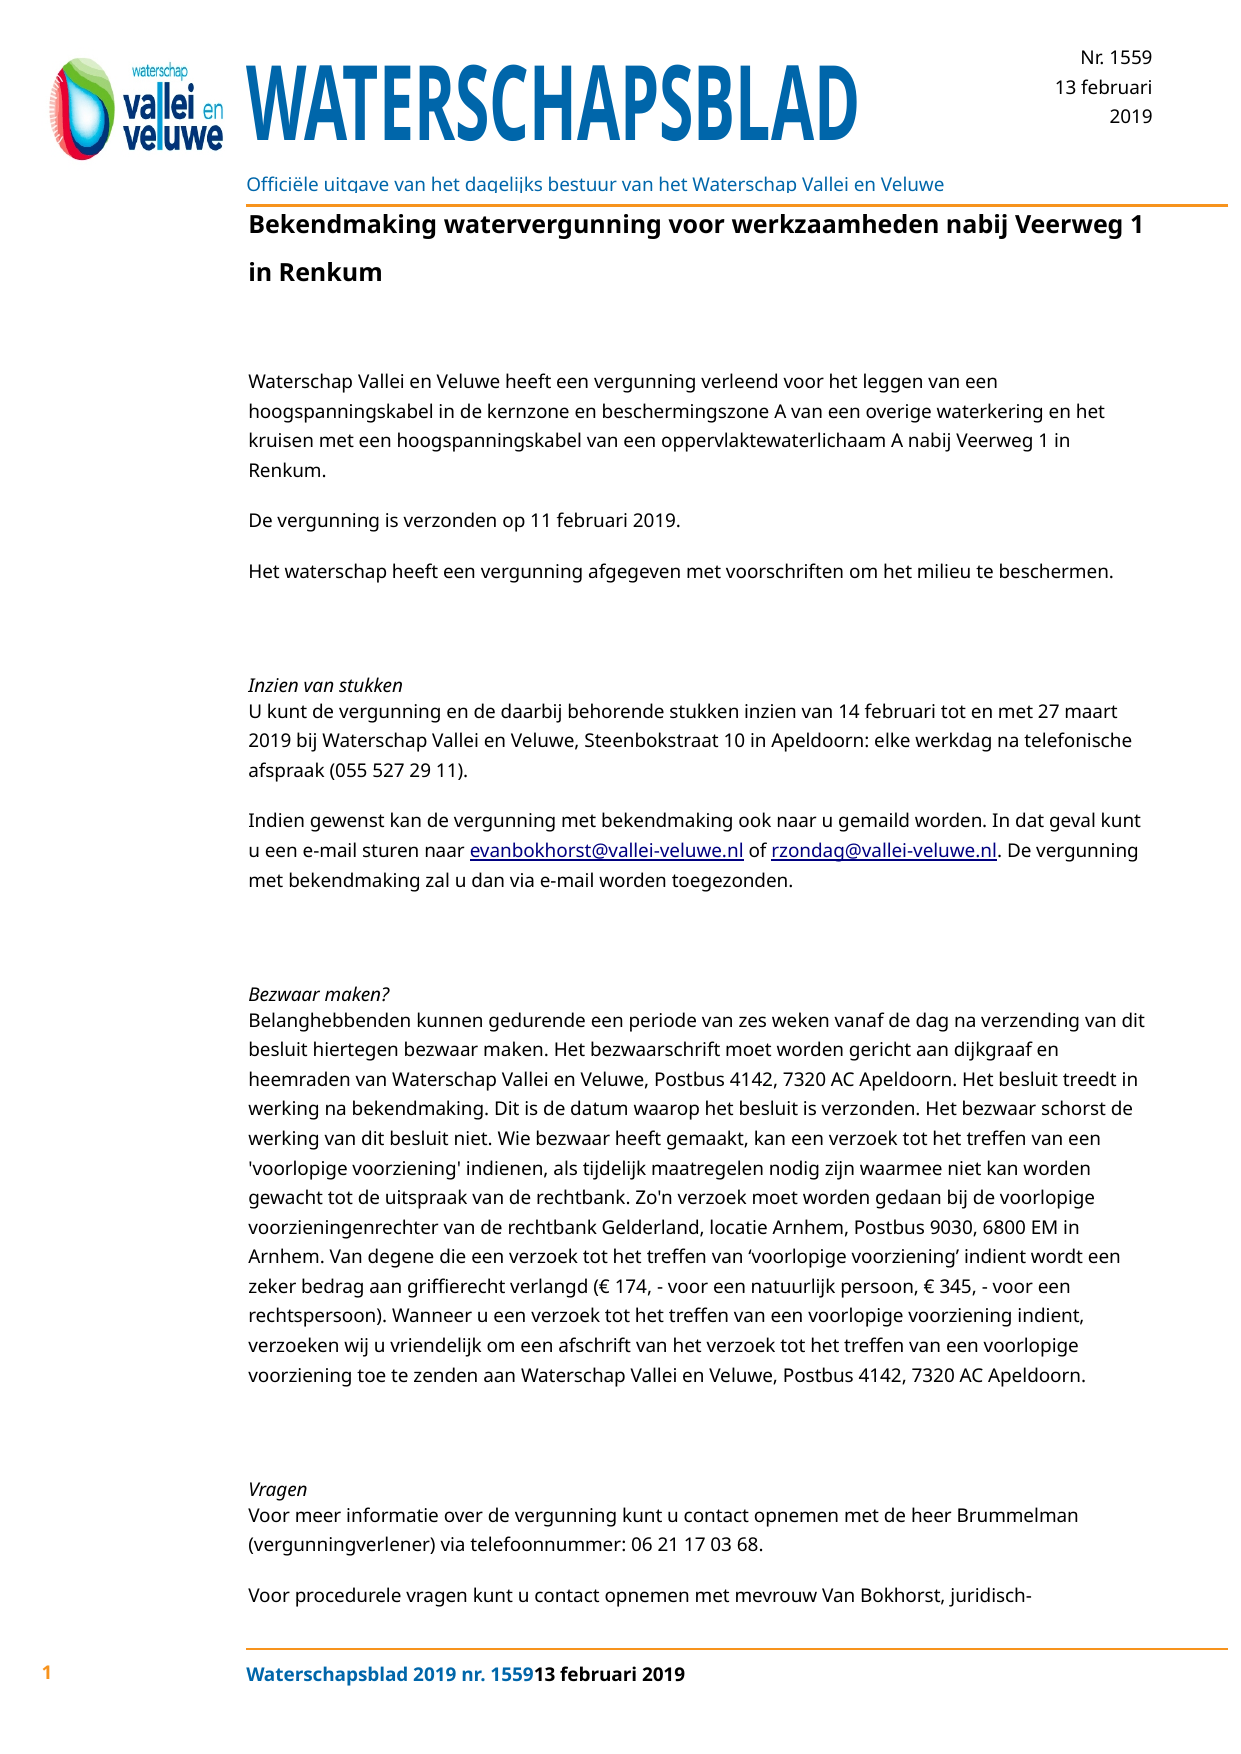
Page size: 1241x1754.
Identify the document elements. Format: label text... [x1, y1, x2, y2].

picture [41, 47, 231, 172]
text Het waterschap heeft een vergunning afgegeven met voorschriften om het milieu te beschermen. [248, 558, 1152, 584]
text Belanghebbenden kunnen gedurende een periode van zes weken vanaf de dag na verzending van dit besluit hiertegen bezwaar maken. Het bezwaarschrift moet worden gericht aan dijkgraaf en heemraden van Waterschap Vallei en Veluwe, Postbus 4142, 7320 AC Apeldoorn. Het besluit treedt in werking na bekendmaking. Dit is de datum waarop het besluit is verzonden. Het bezwaar schorst de werking van dit besluit niet. Wie bezwaar heeft gemaakt, kan een verzoek tot het treffen van een 'voorlopige voorziening' indienen, als tijdelijk maatregelen nodig zijn waarmee niet kan worden gewacht tot de uitspraak van de rechtbank. Zo'n verzoek moet worden gedaan bij de voorlopige voorzieningenrechter van de rechtbank Gelderland, locatie Arnhem, Postbus 9030, 6800 EM in Arnhem. Van degene die een verzoek tot het treffen van ‘voorlopige voorziening’ indient wordt een zeker bedrag aan griffierecht verlangd (€ 174, - voor een natuurlijk persoon, € 345, - voor een rechtspersoon). Wanneer u een verzoek tot het treffen van een voorlopige voorziening indient, verzoeken wij u vriendelijk om een afschrift van het verzoek tot het treffen van een voorlopige voorziening toe te zenden aan Waterschap Vallei en Veluwe, Postbus 4142, 7320 AC Apeldoorn. [248, 1007, 1152, 1388]
text Inzien van stukken [248, 672, 1152, 698]
text Voor procedurele vragen kunt u contact opnemen met mevrouw Van Bokhorst, juridisch- [248, 1582, 1152, 1608]
text U kunt de vergunning en de daarbij behorende stukken inzien van 14 februari tot en met 27 maart 2019 bij Waterschap Vallei en Veluwe, Steenbokstraat 10 in Apeldoorn: elke werkdag na telefonische afspraak (055 527 29 11). [248, 698, 1152, 783]
text Voor meer informatie over de vergunning kunt u contact opnemen met de heer Brummelman (vergunningverlener) via telefoonnummer: 06 21 17 03 68. [248, 1502, 1152, 1557]
text Vragen [248, 1476, 1152, 1502]
text Bekendmaking watervergunning voor werkzaamheden nabij Veerweg 1 in Renkum [248, 207, 1152, 288]
text De vergunning is verzonden op 11 februari 2019. [248, 507, 1152, 533]
text Indien gewenst kan de vergunning met bekendmaking ook naar u gemaild worden. In dat geval kunt u een e-mail sturen naar evanbokhorst@vallei-veluwe.nl of rzondag@vallei-veluwe.nl. De vergunning met bekendmaking zal u dan via e-mail worden toegezonden. [248, 808, 1152, 892]
text Waterschap Vallei en Veluwe heeft een vergunning verleend voor het leggen van een hoogspanningskabel in de kernzone en beschermingszone A van een overige waterkering en het kruisen met een hoogspanningskabel van een oppervlaktewaterlichaam A nabij Veerweg 1 in Renkum. [248, 368, 1152, 483]
text Bezwaar maken? [248, 981, 1152, 1007]
